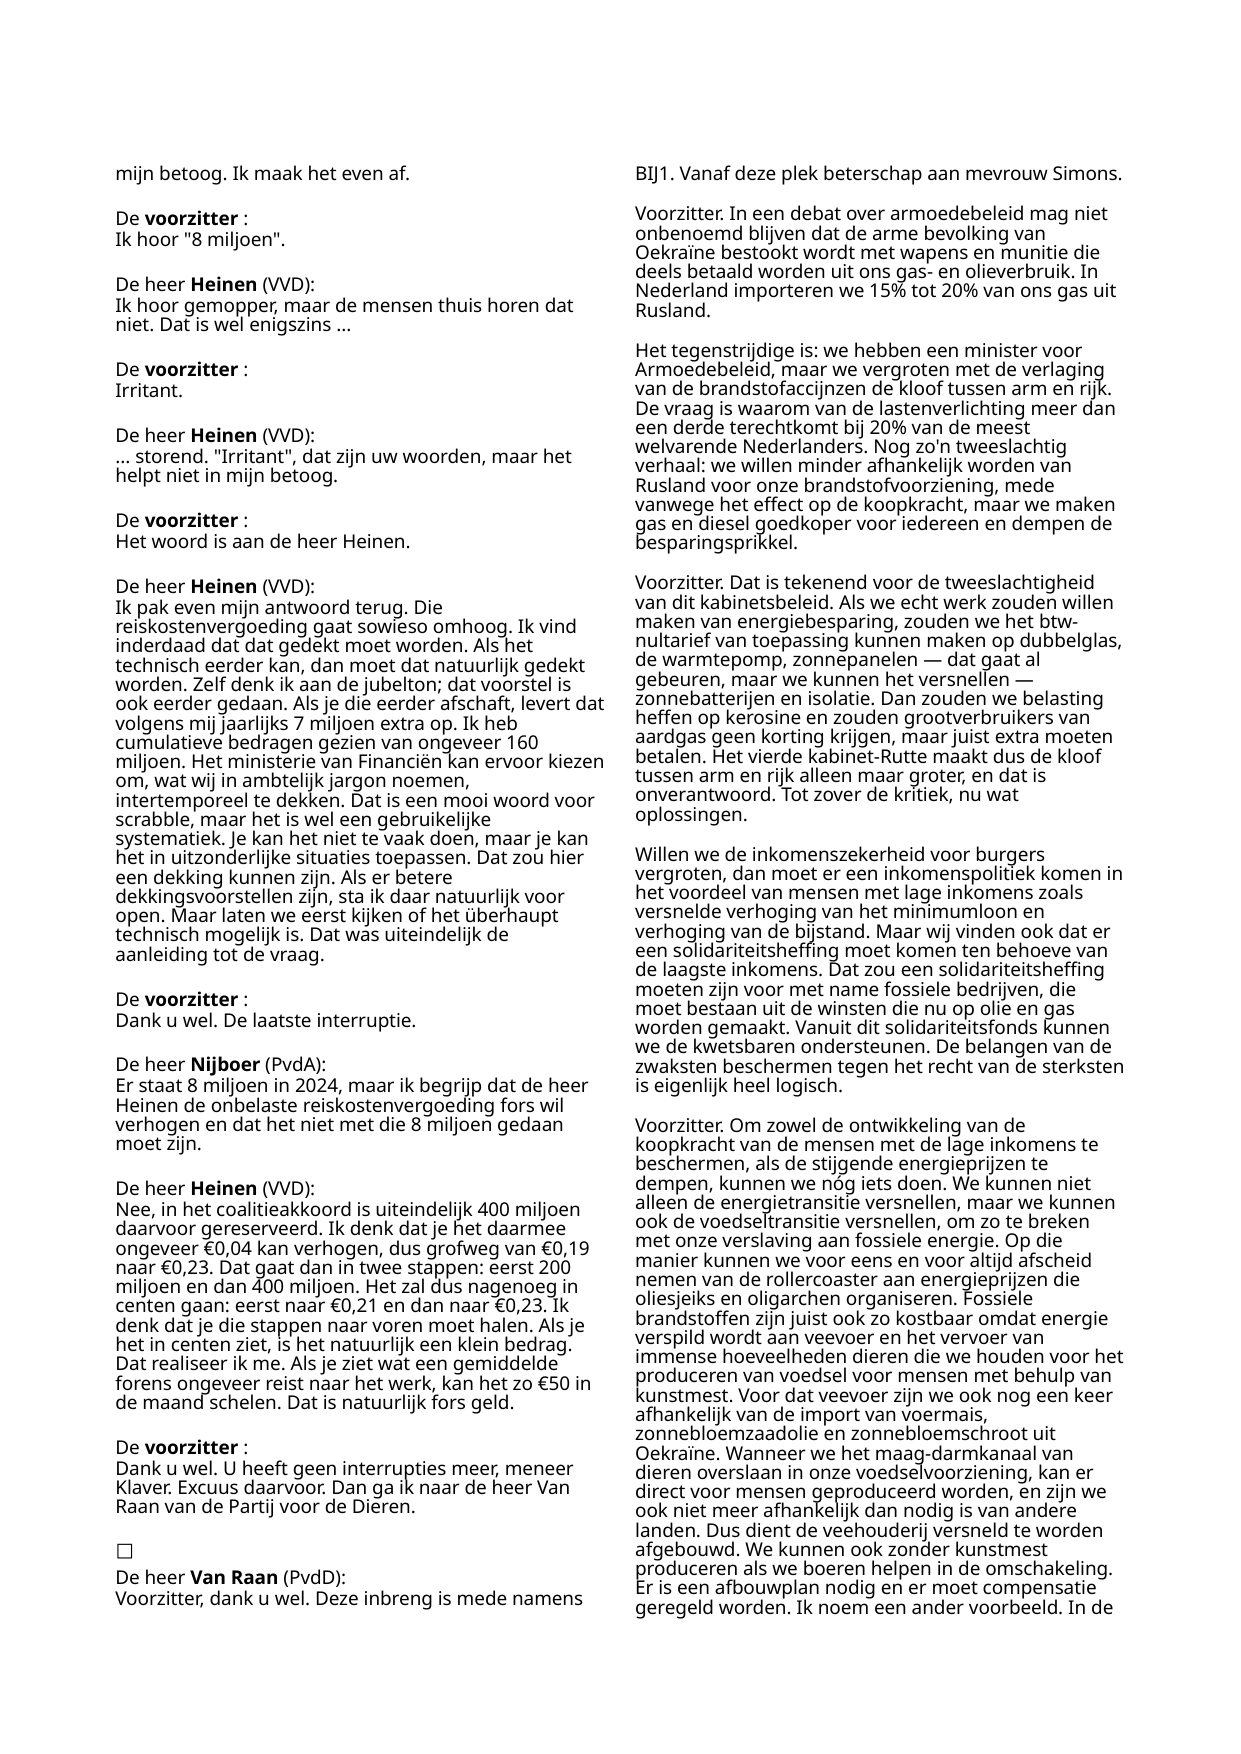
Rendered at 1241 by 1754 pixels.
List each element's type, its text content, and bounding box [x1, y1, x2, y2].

text Dank u wel. U heeft geen interrupties meer, meneer Klaver. Excuus daarvoor. Dan ga ik naar de heer Van Raan van de Partij voor de Dieren. [115, 1459, 605, 1517]
text Voorzitter, dank u wel. Deze inbreng is mede namens [115, 1590, 605, 1609]
text ⬜ [115, 1538, 605, 1564]
text Dank u wel. De laatste interruptie. [115, 1012, 605, 1031]
text De heer Heinen (VVD): [115, 271, 605, 297]
text Ik hoor "8 miljoen". [115, 231, 605, 250]
text Het tegenstrijdige is: we hebben een minister voor Armoedebeleid, maar we vergroten met de verlaging van de brandstofaccijnzen de kloof tussen arm en rijk. De vraag is waarom van de lastenverlichting meer dan een derde terechtkomt bij 20% van de meest welvarende Nederlanders. Nog zo'n tweeslachtig verhaal: we willen minder afhankelijk worden van Rusland voor onze brandstofvoorziening, mede vanwege het effect op de koopkracht, maar we maken gas en diesel goedkoper voor iedereen en dempen de besparingsprikkel. [635, 342, 1125, 554]
text De voorzitter : [115, 1434, 605, 1459]
text Ik hoor gemopper, maar de mensen thuis horen dat niet. Dat is wel enigszins ... [115, 297, 605, 336]
text De heer Heinen (VVD): [115, 422, 605, 448]
text Nee, in het coalitieakkoord is uiteindelijk 400 miljoen daarvoor gereserveerd. Ik denk dat je het daarmee ongeveer €0,04 kan verhogen, dus grofweg van €0,19 naar €0,23. Dat gaat dan in twee stappen: eerst 200 miljoen en dan 400 miljoen. Het zal dus nagenoeg in centen gaan: eerst naar €0,21 en dan naar €0,23. Ik denk dat je die stappen naar voren moet halen. Als je het in centen ziet, is het natuurlijk een klein bedrag. Dat realiseer ik me. Als je ziet wat een gemiddelde forens ongeveer reist naar het werk, kan het zo €50 in de maand schelen. Dat is natuurlijk fors geld. [115, 1201, 605, 1413]
text Willen we de inkomenszekerheid voor burgers vergroten, dan moet er een inkomenspolitiek komen in het voordeel van mensen met lage inkomens zoals versnelde verhoging van het minimumloon en verhoging van de bijstand. Maar wij vinden ook dat er een solidariteitsheffing moet komen ten behoeve van de laagste inkomens. Dat zou een solidariteitsheffing moeten zijn voor met name fossiele bedrijven, die moet bestaan uit de winsten die nu op olie en gas worden gemaakt. Vanuit dit solidariteitsfonds kunnen we de kwetsbaren ondersteunen. De belangen van de zwaksten beschermen tegen het recht van de sterksten is eigenlijk heel logisch. [635, 846, 1125, 1096]
text Er staat 8 miljoen in 2024, maar ik begrijp dat de heer Heinen de onbelaste reiskostenvergoeding fors wil verhogen en dat het niet met die 8 miljoen gedaan moet zijn. [115, 1077, 605, 1154]
text Voorzitter. Dat is tekenend voor de tweeslachtigheid van dit kabinetsbeleid. Als we echt werk zouden willen maken van energiebesparing, zouden we het btw-nultarief van toepassing kunnen maken op dubbelglas, de warmtepomp, zonnepanelen — dat gaat al gebeuren, maar we kunnen het versnellen — zonnebatterijen en isolatie. Dan zouden we belasting heffen op kerosine en zouden grootverbruikers van aardgas geen korting krijgen, maar juist extra moeten betalen. Het vierde kabinet-Rutte maakt dus de kloof tussen arm en rijk alleen maar groter, en dat is onverantwoord. Tot zover de kritiek, nu wat oplossingen. [635, 574, 1125, 825]
text mijn betoog. Ik maak het even af. [115, 165, 605, 184]
text De voorzitter : [115, 986, 605, 1012]
text De heer Nijboer (PvdA): [115, 1052, 605, 1077]
text De heer Heinen (VVD): [115, 1175, 605, 1201]
text De heer Heinen (VVD): [115, 573, 605, 599]
text Voorzitter. Om zowel de ontwikkeling van de koopkracht van de mensen met de lage inkomens te beschermen, als de stijgende energieprijzen te dempen, kunnen we nóg iets doen. We kunnen niet alleen de energietransitie versnellen, maar we kunnen ook de voedseltransitie versnellen, om zo te breken met onze verslaving aan fossiele energie. Op die manier kunnen we voor eens en voor altijd afscheid nemen van de rollercoaster aan energieprijzen die oliesjeiks en oligarchen organiseren. Fossiele brandstoffen zijn juist ook zo kostbaar omdat energie verspild wordt aan veevoer en het vervoer van immense hoeveelheden dieren die we houden voor het produceren van voedsel voor mensen met behulp van kunstmest. Voor dat veevoer zijn we ook nog een keer afhankelijk van de import van voermais, zonnebloemzaadolie en zonnebloemschroot uit Oekraïne. Wanneer we het maag-darmkanaal van dieren overslaan in onze voedselvoorziening, kan er direct voor mensen geproduceerd worden, en zijn we ook niet meer afhankelijk dan nodig is van andere landen. Dus dient de veehouderij versneld te worden afgebouwd. We kunnen ook zonder kunstmest produceren als we boeren helpen in de omschakeling. Er is een afbouwplan nodig en er moet compensatie geregeld worden. Ik noem een ander voorbeeld. In de [635, 1117, 1125, 1618]
text De voorzitter : [115, 356, 605, 382]
text De voorzitter : [115, 205, 605, 231]
text Irritant. [115, 382, 605, 401]
text Voorzitter. In een debat over armoedebeleid mag niet onbenoemd blijven dat de arme bevolking van Oekraïne bestookt wordt met wapens en munitie die deels betaald worden uit ons gas- en olieverbruik. In Nederland importeren we 15% tot 20% van ons gas uit Rusland. [635, 205, 1125, 321]
text De voorzitter : [115, 507, 605, 533]
text BIJ1. Vanaf deze plek beterschap aan mevrouw Simons. [635, 165, 1125, 184]
text Ik pak even mijn antwoord terug. Die reiskostenvergoeding gaat sowieso omhoog. Ik vind inderdaad dat dat gedekt moet worden. Als het technisch eerder kan, dan moet dat natuurlijk gedekt worden. Zelf denk ik aan de jubelton; dat voorstel is ook eerder gedaan. Als je die eerder afschaft, levert dat volgens mij jaarlijks 7 miljoen extra op. Ik heb cumulatieve bedragen gezien van ongeveer 160 miljoen. Het ministerie van Financiën kan ervoor kiezen om, wat wij in ambtelijk jargon noemen, intertemporeel te dekken. Dat is een mooi woord voor scrabble, maar het is wel een gebruikelijke systematiek. Je kan het niet te vaak doen, maar je kan het in uitzonderlijke situaties toepassen. Dat zou hier een dekking kunnen zijn. Als er betere dekkingsvoorstellen zijn, sta ik daar natuurlijk voor open. Maar laten we eerst kijken of het überhaupt technisch mogelijk is. Dat was uiteindelijk de aanleiding tot de vraag. [115, 599, 605, 965]
text ... storend. "Irritant", dat zijn uw woorden, maar het helpt niet in mijn betoog. [115, 448, 605, 486]
text Het woord is aan de heer Heinen. [115, 533, 605, 552]
text De heer Van Raan (PvdD): [115, 1564, 605, 1590]
